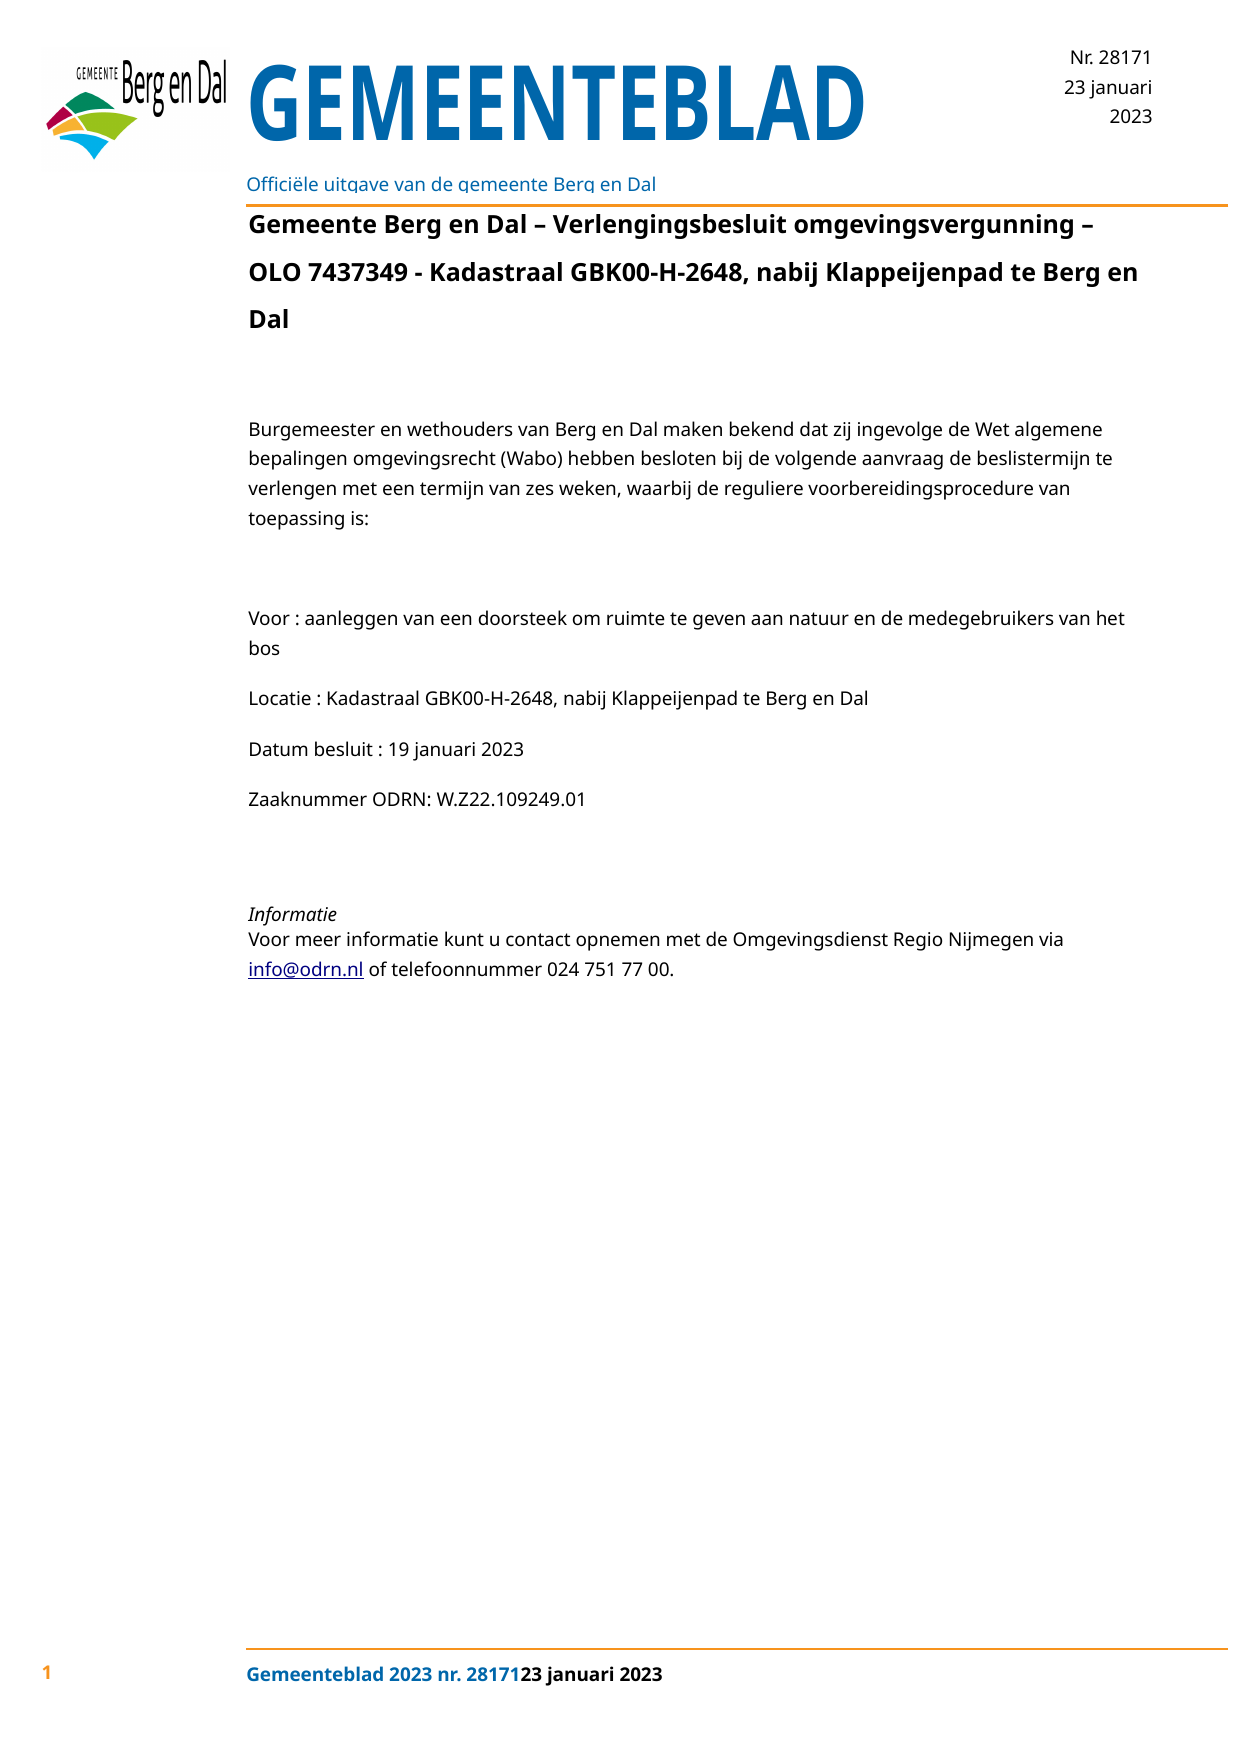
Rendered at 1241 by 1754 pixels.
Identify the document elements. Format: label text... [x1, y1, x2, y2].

text Informatie [248, 901, 1152, 926]
text Zaaknummer ODRN: W.Z22.109249.01 [248, 786, 1152, 812]
text Voor meer informatie kunt u contact opnemen met de Omgevingsdienst Regio Nijmegen via info@odrn.nl of telefoonnummer 024 751 77 00. [248, 926, 1152, 982]
text Datum besluit : 19 januari 2023 [248, 736, 1152, 762]
text Gemeente Berg en Dal – Verlengingsbesluit omgevingsvergunning – OLO 7437349 - Kadastraal GBK00-H-2648, nabij Klappeijenpad te Berg en Dal [248, 207, 1152, 336]
text Burgemeester en wethouders van Berg en Dal maken bekend dat zij ingevolge de Wet algemene bepalingen omgevingsrecht (Wabo) hebben besloten bij de volgende aanvraag de beslistermijn te verlengen met een termijn van zes weken, waarbij de reguliere voorbereidingsprocedure van toepassing is: [248, 416, 1152, 530]
text Voor : aanleggen van een doorsteek om ruimte te geven aan natuur en de medegebruikers van het bos [248, 606, 1152, 661]
picture [41, 47, 231, 172]
text Locatie : Kadastraal GBK00-H-2648, nabij Klappeijenpad te Berg en Dal [248, 686, 1152, 711]
